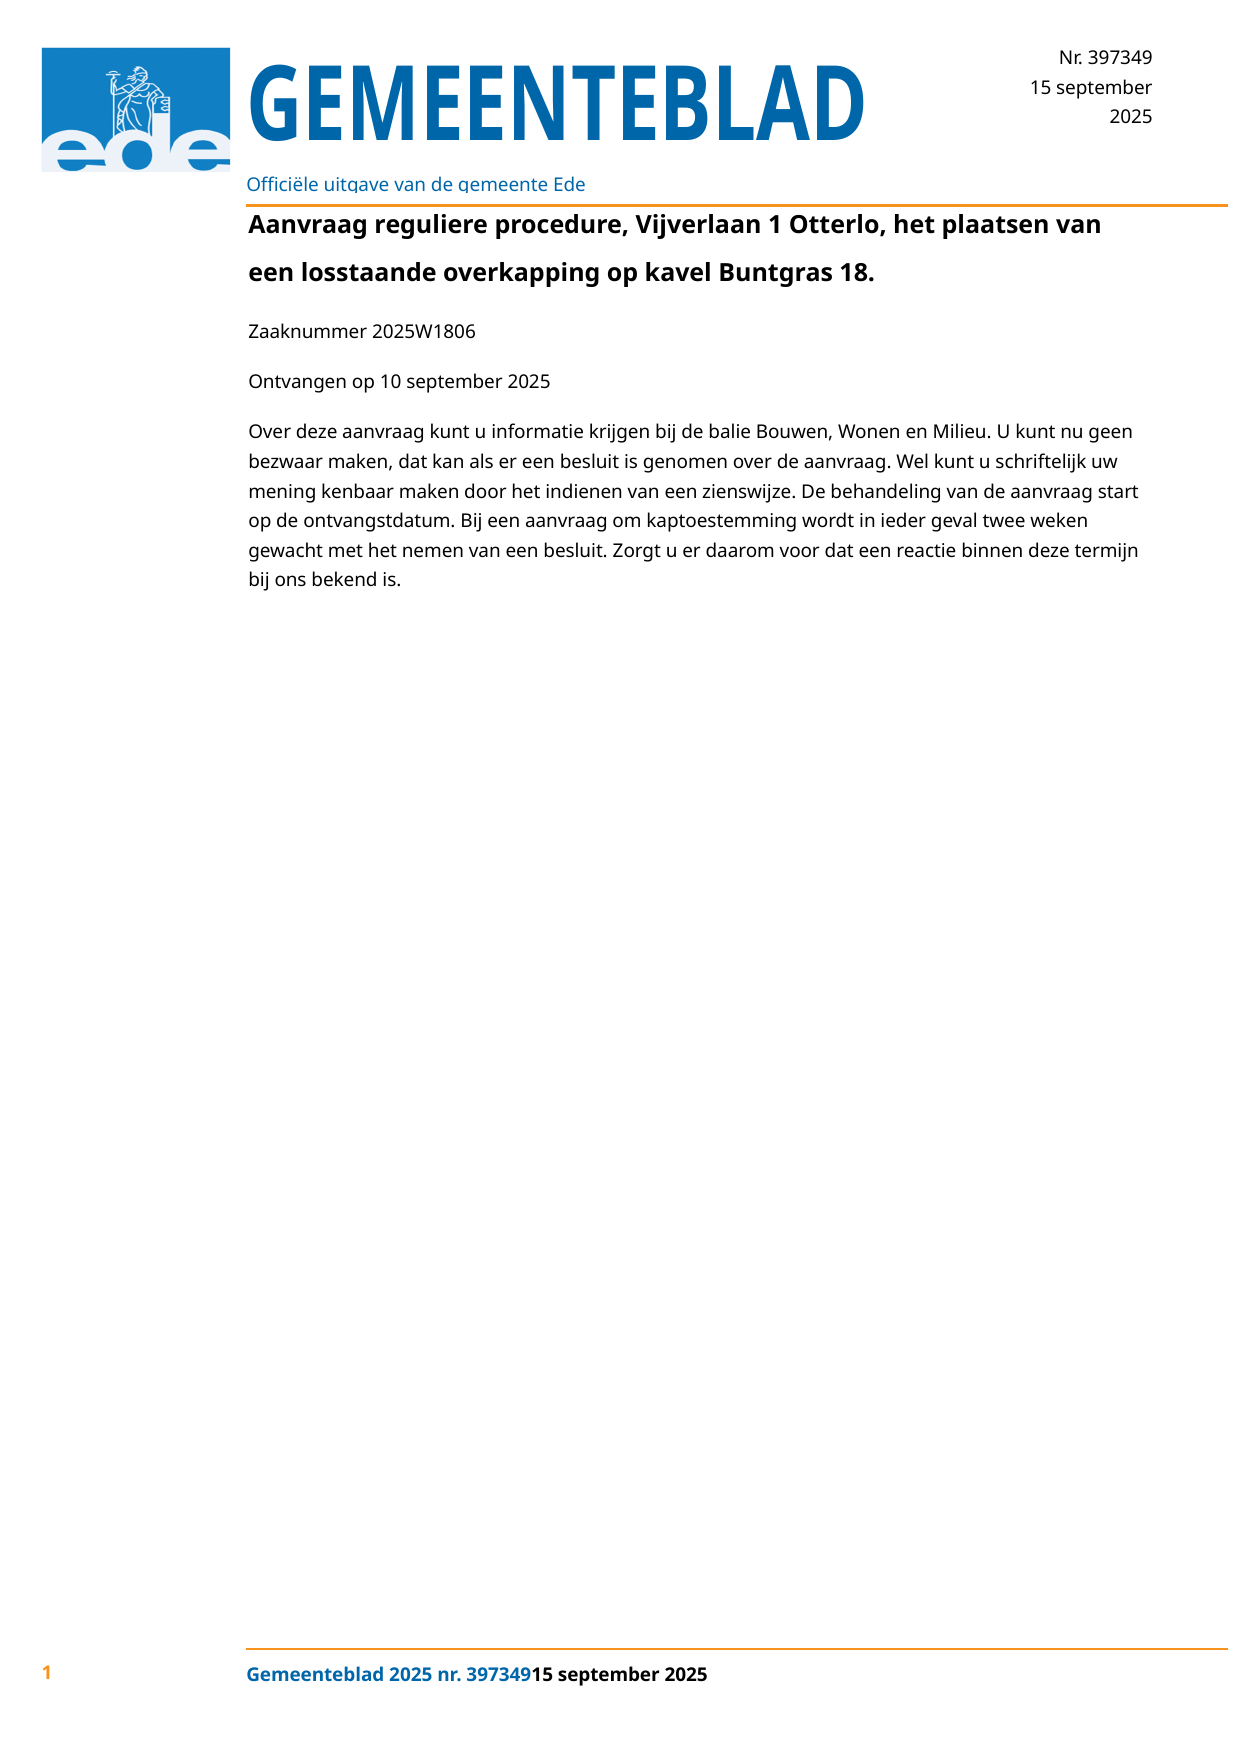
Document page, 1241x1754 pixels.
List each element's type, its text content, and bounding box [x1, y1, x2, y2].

picture [41, 47, 231, 172]
text Ontvangen op 10 september 2025 [248, 368, 1152, 394]
text Over deze aanvraag kunt u informatie krijgen bij de balie Bouwen, Wonen en Milieu. U kunt nu geen bezwaar maken, dat kan als er een besluit is genomen over de aanvraag. Wel kunt u schriftelijk uw mening kenbaar maken door het indienen van een zienswijze. De behandeling van de aanvraag start op de ontvangstdatum. Bij een aanvraag om kaptoestemming wordt in ieder geval twee weken gewacht met het nemen van een besluit. Zorgt u er daarom voor dat een reactie binnen deze termijn bij ons bekend is. [248, 419, 1152, 592]
text Aanvraag reguliere procedure, Vijverlaan 1 Otterlo, het plaatsen van een losstaande overkapping op kavel Buntgras 18. [248, 207, 1152, 288]
text Zaaknummer 2025W1806 [248, 318, 1152, 344]
